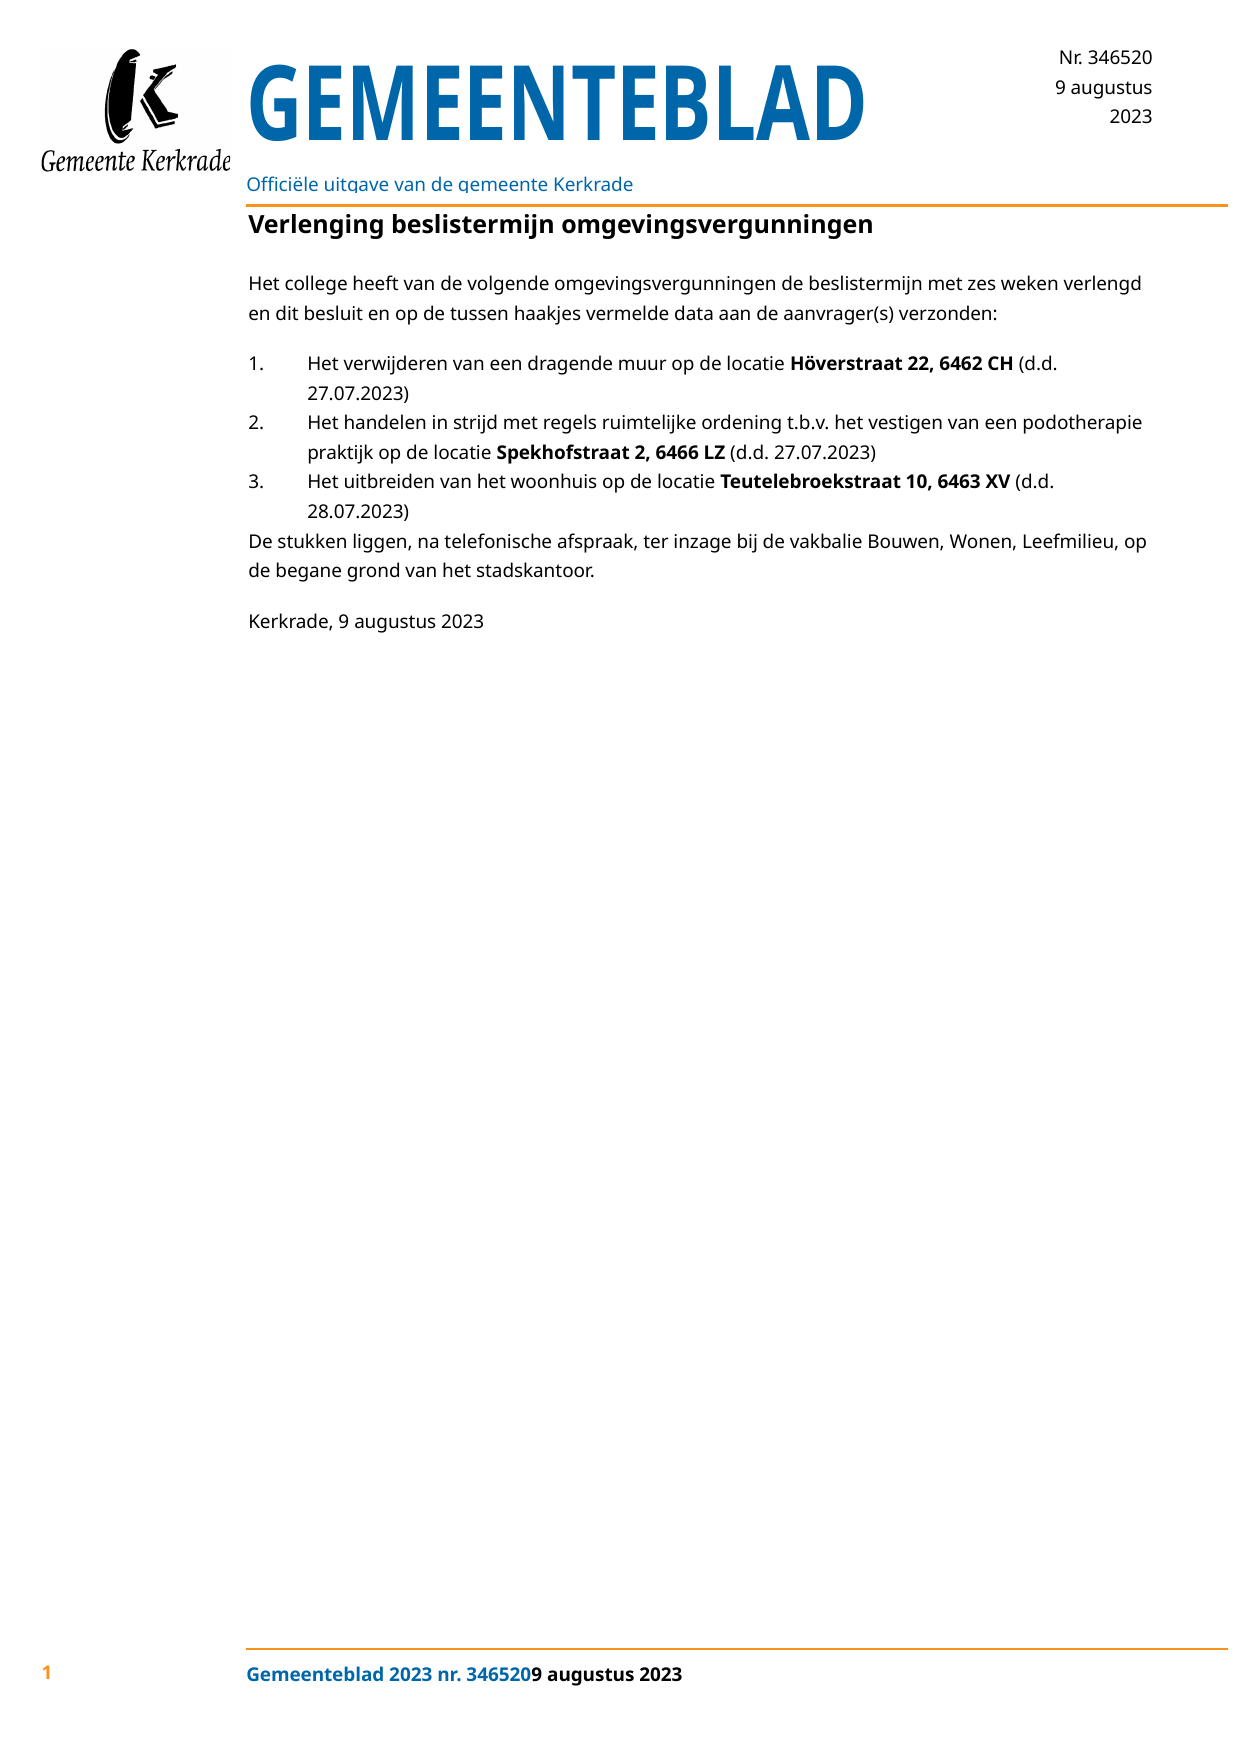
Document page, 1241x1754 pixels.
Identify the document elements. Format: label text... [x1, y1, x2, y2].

picture [41, 47, 231, 172]
list Het uitbreiden van het woonhuis op de locatie Teutelebroekstraat 10, 6463 XV (d.d. 28.07.2023) [248, 469, 1152, 524]
text De stukken liggen, na telefonische afspraak, ter inzage bij de vakbalie Bouwen, Wonen, Leefmilieu, op de begane grond van het stadskantoor. [248, 528, 1152, 583]
text Verlenging beslistermijn omgevingsvergunningen [248, 207, 1152, 241]
text Het college heeft van de volgende omgevingsvergunningen de beslistermijn met zes weken verlengd en dit besluit en op de tussen haakjes vermelde data aan de aanvrager(s) verzonden: [248, 270, 1152, 326]
text Kerkrade, 9 augustus 2023 [248, 608, 1152, 633]
list Het handelen in strijd met regels ruimtelijke ordening t.b.v. het vestigen van een podotherapie praktijk op de locatie Spekhofstraat 2, 6466 LZ (d.d. 27.07.2023) [248, 409, 1152, 465]
list Het verwijderen van een dragende muur op de locatie Höverstraat 22, 6462 CH (d.d. 27.07.2023) [248, 350, 1152, 406]
